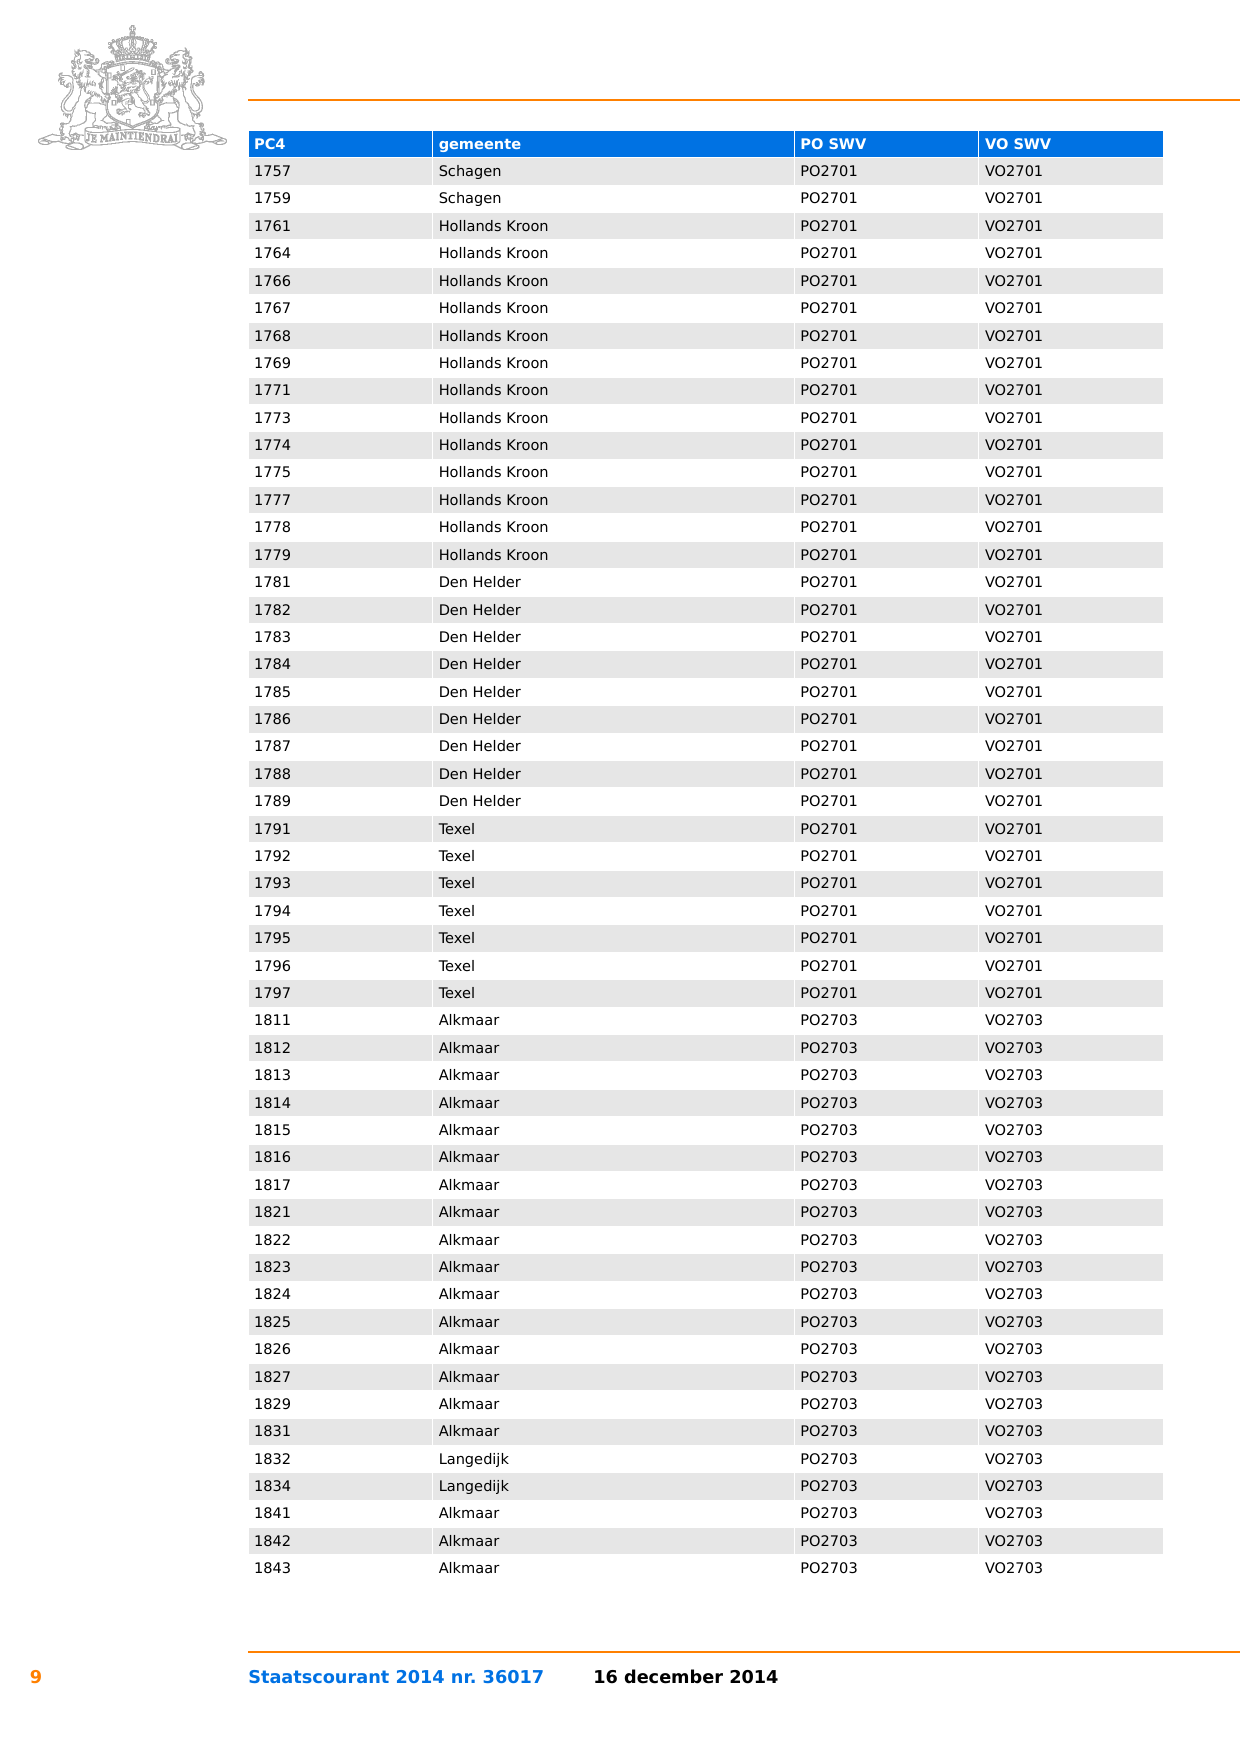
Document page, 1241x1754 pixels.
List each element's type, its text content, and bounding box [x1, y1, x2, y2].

table_cell 1789 [249, 789, 432, 815]
table_cell 1832 [249, 1446, 432, 1472]
table_cell VO2701 [979, 487, 1163, 513]
table_cell PO2701 [795, 925, 978, 952]
table_cell Alkmaar [433, 1008, 794, 1034]
table_cell PO2703 [795, 1145, 978, 1171]
table_cell PO2703 [795, 1419, 978, 1445]
table_cell VO2701 [979, 925, 1163, 952]
table_cell PO2701 [795, 843, 978, 869]
table_cell VO2701 [979, 569, 1163, 596]
table_cell 1774 [249, 432, 432, 459]
table_cell Texel [433, 843, 794, 869]
table_cell Hollands Kroon [433, 241, 794, 267]
table_cell Hollands Kroon [433, 542, 794, 568]
table_cell VO2701 [979, 734, 1163, 760]
table_cell PO2703 [795, 1227, 978, 1253]
table_cell PO2701 [795, 706, 978, 733]
table_cell Schagen [433, 186, 794, 212]
table_cell 1784 [249, 651, 432, 678]
table_cell PO2703 [795, 1063, 978, 1089]
table_cell Alkmaar [433, 1501, 794, 1527]
table_cell PO2703 [795, 1364, 978, 1390]
table_cell Langedijk [433, 1446, 794, 1472]
table_cell Alkmaar [433, 1309, 794, 1335]
table_cell VO2701 [979, 405, 1163, 431]
table_cell PO2701 [795, 405, 978, 431]
table_cell 1795 [249, 925, 432, 952]
table_cell PO2701 [795, 213, 978, 239]
table_cell 1811 [249, 1008, 432, 1034]
table_cell VO2701 [979, 761, 1163, 787]
table_cell VO2703 [979, 1172, 1163, 1198]
table_cell VO2701 [979, 679, 1163, 705]
table_cell VO2701 [979, 323, 1163, 349]
table_cell 1778 [249, 515, 432, 541]
table_cell Den Helder [433, 597, 794, 623]
table_cell PO2701 [795, 624, 978, 650]
table_cell PO2701 [795, 515, 978, 541]
table_cell Alkmaar [433, 1336, 794, 1363]
table_cell VO2703 [979, 1063, 1163, 1089]
table_cell Texel [433, 816, 794, 842]
table_cell 1842 [249, 1528, 432, 1554]
table_cell Hollands Kroon [433, 460, 794, 486]
table_cell Hollands Kroon [433, 515, 794, 541]
table_cell PO2701 [795, 980, 978, 1007]
table_cell VO2701 [979, 597, 1163, 623]
table_cell PO2701 [795, 241, 978, 267]
table_cell VO2703 [979, 1501, 1163, 1527]
table_cell Den Helder [433, 569, 794, 596]
table_cell Hollands Kroon [433, 213, 794, 239]
table_cell Alkmaar [433, 1090, 794, 1116]
table_cell 1783 [249, 624, 432, 650]
table_cell Alkmaar [433, 1282, 794, 1308]
table_cell 1824 [249, 1282, 432, 1308]
table_cell 1797 [249, 980, 432, 1007]
table_cell VO2701 [979, 624, 1163, 650]
table_cell 1781 [249, 569, 432, 596]
table_cell VO2701 [979, 432, 1163, 459]
table_cell VO2701 [979, 378, 1163, 404]
table_cell VO2703 [979, 1254, 1163, 1281]
table_cell 1796 [249, 953, 432, 979]
table_cell VO2703 [979, 1199, 1163, 1226]
table_cell 1768 [249, 323, 432, 349]
table_cell PO2703 [795, 1172, 978, 1198]
table_cell VO2701 [979, 186, 1163, 212]
table_cell PO2703 [795, 1282, 978, 1308]
table_cell Alkmaar [433, 1391, 794, 1417]
table_header VO SWV [979, 131, 1163, 157]
table_cell 1792 [249, 843, 432, 869]
table_cell VO2701 [979, 816, 1163, 842]
table_cell 1793 [249, 871, 432, 897]
table_cell Alkmaar [433, 1254, 794, 1281]
table_cell PO2701 [795, 761, 978, 787]
table_cell PO2703 [795, 1035, 978, 1061]
table_cell VO2701 [979, 706, 1163, 733]
table_cell Hollands Kroon [433, 268, 794, 294]
table_cell VO2701 [979, 460, 1163, 486]
table_cell 1825 [249, 1309, 432, 1335]
table_cell 1823 [249, 1254, 432, 1281]
table_cell VO2701 [979, 350, 1163, 376]
table_cell PO2703 [795, 1528, 978, 1554]
table_cell PO2701 [795, 679, 978, 705]
table_cell Den Helder [433, 624, 794, 650]
table_cell 1777 [249, 487, 432, 513]
table_cell Hollands Kroon [433, 378, 794, 404]
table_cell PO2703 [795, 1446, 978, 1472]
table_cell Langedijk [433, 1473, 794, 1500]
table_cell 1786 [249, 706, 432, 733]
table_cell 1814 [249, 1090, 432, 1116]
table_cell VO2701 [979, 213, 1163, 239]
table_cell PO2703 [795, 1008, 978, 1034]
table_cell PO2701 [795, 816, 978, 842]
table_cell 1773 [249, 405, 432, 431]
table_cell Hollands Kroon [433, 295, 794, 322]
table_cell 1815 [249, 1117, 432, 1143]
table_cell Den Helder [433, 761, 794, 787]
table_cell Alkmaar [433, 1117, 794, 1143]
table_cell PO2701 [795, 734, 978, 760]
table_cell 1812 [249, 1035, 432, 1061]
table_cell VO2703 [979, 1117, 1163, 1143]
table_cell VO2701 [979, 953, 1163, 979]
picture [38, 25, 227, 150]
table_cell 1788 [249, 761, 432, 787]
table_cell Alkmaar [433, 1419, 794, 1445]
table_cell PO2701 [795, 651, 978, 678]
table_cell VO2703 [979, 1391, 1163, 1417]
table_cell PO2703 [795, 1309, 978, 1335]
table_cell PO2701 [795, 295, 978, 322]
table_cell Schagen [433, 158, 794, 185]
table_cell VO2703 [979, 1419, 1163, 1445]
table_cell 1841 [249, 1501, 432, 1527]
table_cell 1817 [249, 1172, 432, 1198]
table_cell 1767 [249, 295, 432, 322]
table_cell PO2701 [795, 186, 978, 212]
table_cell PO2701 [795, 378, 978, 404]
table_cell PO2701 [795, 432, 978, 459]
table_header gemeente [433, 131, 794, 157]
table_cell Alkmaar [433, 1145, 794, 1171]
table_cell PO2701 [795, 871, 978, 897]
table_cell 1782 [249, 597, 432, 623]
table_cell Texel [433, 898, 794, 924]
table_cell PO2701 [795, 460, 978, 486]
table_cell PO2701 [795, 268, 978, 294]
table_cell Hollands Kroon [433, 487, 794, 513]
table_cell Den Helder [433, 706, 794, 733]
table_cell PO2703 [795, 1556, 978, 1582]
table_header PC4 [249, 131, 432, 157]
table_cell Den Helder [433, 789, 794, 815]
table_cell 1826 [249, 1336, 432, 1363]
table_cell PO2703 [795, 1254, 978, 1281]
table_cell 1757 [249, 158, 432, 185]
table_cell 1771 [249, 378, 432, 404]
table_cell 1822 [249, 1227, 432, 1253]
table_cell Hollands Kroon [433, 405, 794, 431]
table_cell Alkmaar [433, 1035, 794, 1061]
table_cell 1759 [249, 186, 432, 212]
table_cell PO2701 [795, 597, 978, 623]
table_cell VO2701 [979, 898, 1163, 924]
table_cell Alkmaar [433, 1556, 794, 1582]
table_cell 1827 [249, 1364, 432, 1390]
table_cell Alkmaar [433, 1227, 794, 1253]
table_cell PO2703 [795, 1117, 978, 1143]
table_cell 1764 [249, 241, 432, 267]
table_cell PO2701 [795, 487, 978, 513]
table_cell VO2703 [979, 1446, 1163, 1472]
table_cell VO2703 [979, 1008, 1163, 1034]
table_cell PO2701 [795, 542, 978, 568]
table_cell PO2701 [795, 350, 978, 376]
table_cell Hollands Kroon [433, 432, 794, 459]
table_cell VO2703 [979, 1473, 1163, 1500]
table_cell Hollands Kroon [433, 323, 794, 349]
table_cell VO2701 [979, 980, 1163, 1007]
table_cell 1775 [249, 460, 432, 486]
table_cell PO2701 [795, 323, 978, 349]
table_cell Alkmaar [433, 1172, 794, 1198]
table_cell VO2703 [979, 1090, 1163, 1116]
table_cell 1791 [249, 816, 432, 842]
table_cell VO2703 [979, 1227, 1163, 1253]
table_cell Den Helder [433, 679, 794, 705]
table_cell VO2703 [979, 1364, 1163, 1390]
table_cell 1831 [249, 1419, 432, 1445]
table_cell 1816 [249, 1145, 432, 1171]
table_cell PO2701 [795, 569, 978, 596]
table_cell PO2703 [795, 1336, 978, 1363]
table_cell VO2703 [979, 1556, 1163, 1582]
table_cell VO2701 [979, 515, 1163, 541]
table_cell 1766 [249, 268, 432, 294]
table_cell PO2703 [795, 1501, 978, 1527]
table_cell 1813 [249, 1063, 432, 1089]
table_cell VO2703 [979, 1035, 1163, 1061]
table_cell Alkmaar [433, 1063, 794, 1089]
table_cell VO2701 [979, 295, 1163, 322]
table_cell PO2701 [795, 789, 978, 815]
table_cell 1834 [249, 1473, 432, 1500]
table_cell 1843 [249, 1556, 432, 1582]
table_cell 1829 [249, 1391, 432, 1417]
table_cell Texel [433, 925, 794, 952]
table_cell VO2703 [979, 1336, 1163, 1363]
table_cell VO2701 [979, 871, 1163, 897]
table_cell Den Helder [433, 651, 794, 678]
table_cell VO2701 [979, 241, 1163, 267]
table_cell PO2701 [795, 953, 978, 979]
table_cell VO2701 [979, 268, 1163, 294]
table_cell VO2701 [979, 843, 1163, 869]
table_cell PO2703 [795, 1391, 978, 1417]
table_cell 1787 [249, 734, 432, 760]
table_cell 1769 [249, 350, 432, 376]
table_cell PO2701 [795, 158, 978, 185]
table_cell VO2703 [979, 1309, 1163, 1335]
table_cell PO2703 [795, 1090, 978, 1116]
table_cell Texel [433, 953, 794, 979]
table_cell Texel [433, 980, 794, 1007]
table_cell 1761 [249, 213, 432, 239]
table_cell VO2703 [979, 1282, 1163, 1308]
table_cell 1779 [249, 542, 432, 568]
table_cell PO2701 [795, 898, 978, 924]
table_cell VO2703 [979, 1528, 1163, 1554]
table_cell Hollands Kroon [433, 350, 794, 376]
table_cell 1785 [249, 679, 432, 705]
table_cell VO2703 [979, 1145, 1163, 1171]
table_cell VO2701 [979, 542, 1163, 568]
table_cell PO2703 [795, 1199, 978, 1226]
table_cell VO2701 [979, 651, 1163, 678]
table_cell Alkmaar [433, 1528, 794, 1554]
table_cell Texel [433, 871, 794, 897]
table_cell PO2703 [795, 1473, 978, 1500]
table_cell Alkmaar [433, 1199, 794, 1226]
table_cell VO2701 [979, 158, 1163, 185]
table_cell 1794 [249, 898, 432, 924]
table_cell Alkmaar [433, 1364, 794, 1390]
table_cell Den Helder [433, 734, 794, 760]
table_header PO SWV [795, 131, 978, 157]
table_cell VO2701 [979, 789, 1163, 815]
table_cell 1821 [249, 1199, 432, 1226]
